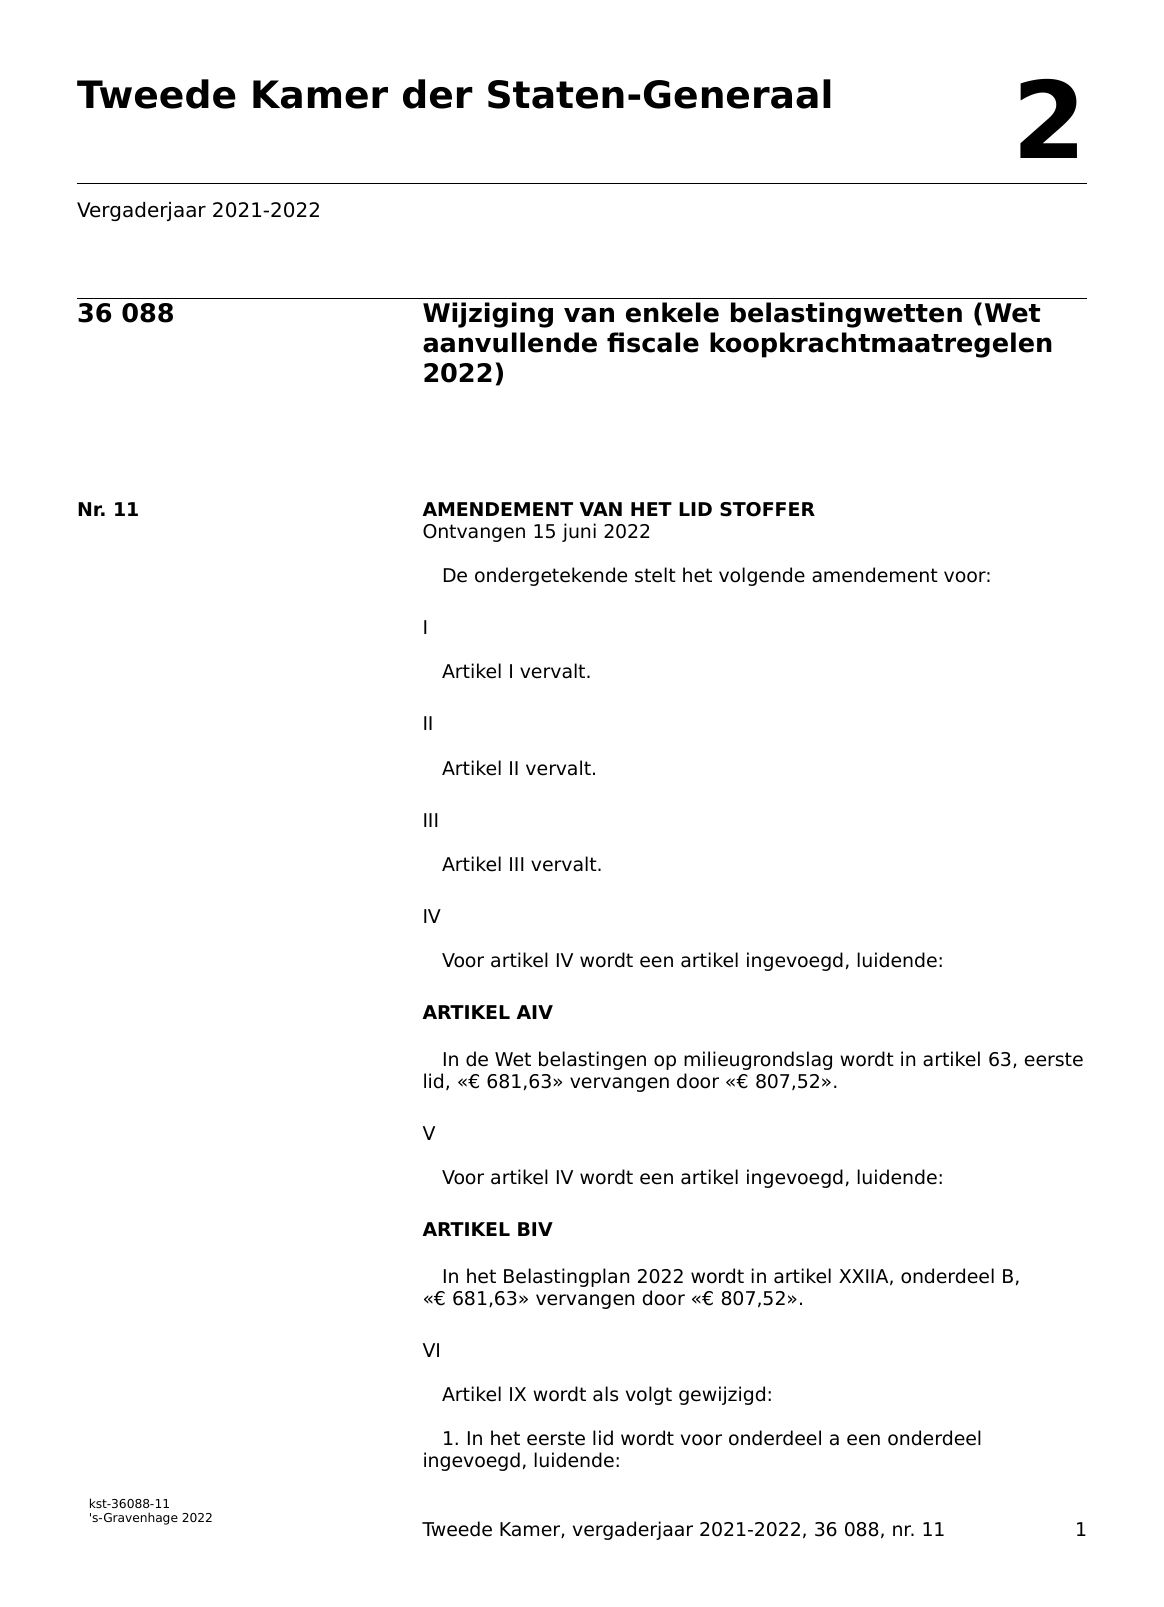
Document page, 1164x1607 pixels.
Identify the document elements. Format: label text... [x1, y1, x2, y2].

text 's-Gravenhage 2022 [88, 1511, 323, 1525]
text Voor artikel IV wordt een artikel ingevoegd, luidende: [422, 1167, 1087, 1189]
subtitle Nr. 11 AMENDEMENT VAN HET LID STOFFER [77, 499, 1087, 521]
text kst-36088-11 [88, 1497, 323, 1511]
text Artikel III vervalt. [422, 854, 1087, 876]
subtitle VI [422, 1340, 1087, 1362]
text Artikel IX wordt als volgt gewijzigd: [422, 1384, 1087, 1406]
subtitle I [422, 617, 1087, 639]
table_header Tweede Kamer der Staten-Generaal [77, 59, 886, 183]
text Artikel II vervalt. [422, 757, 1087, 779]
subtitle III [422, 809, 1087, 831]
text Ontvangen 15 juni 2022 [422, 521, 1087, 543]
table_cell Vergaderjaar 2021-2022 [77, 184, 1087, 298]
subtitle II [422, 713, 1087, 735]
table_header 2 [886, 59, 1087, 183]
text De ondergetekende stelt het volgende amendement voor: [422, 565, 1087, 587]
text In het Belastingplan 2022 wordt in artikel XXIIA, onderdeel B, «€ 681,63» vervangen door «€ 807,52». [422, 1266, 1087, 1310]
text In de Wet belastingen op milieugrondslag wordt in artikel 63, eerste lid, «€ 681,63» vervangen door «€ 807,52». [422, 1049, 1087, 1093]
subtitle IV [422, 906, 1087, 928]
text 1. In het eerste lid wordt voor onderdeel a een onderdeel ingevoegd, luidende: [422, 1428, 1087, 1472]
text Artikel I vervalt. [422, 661, 1087, 683]
subtitle V [422, 1123, 1087, 1145]
text Voor artikel IV wordt een artikel ingevoegd, luidende: [422, 950, 1087, 972]
subtitle ARTIKEL BIV [422, 1219, 1087, 1241]
subtitle ARTIKEL AIV [422, 1002, 1087, 1024]
subtitle 36 088 Wijziging van enkele belastingwetten (Wet aanvullende fiscale koopkrachtmaatregelen 2022) [77, 299, 1087, 388]
